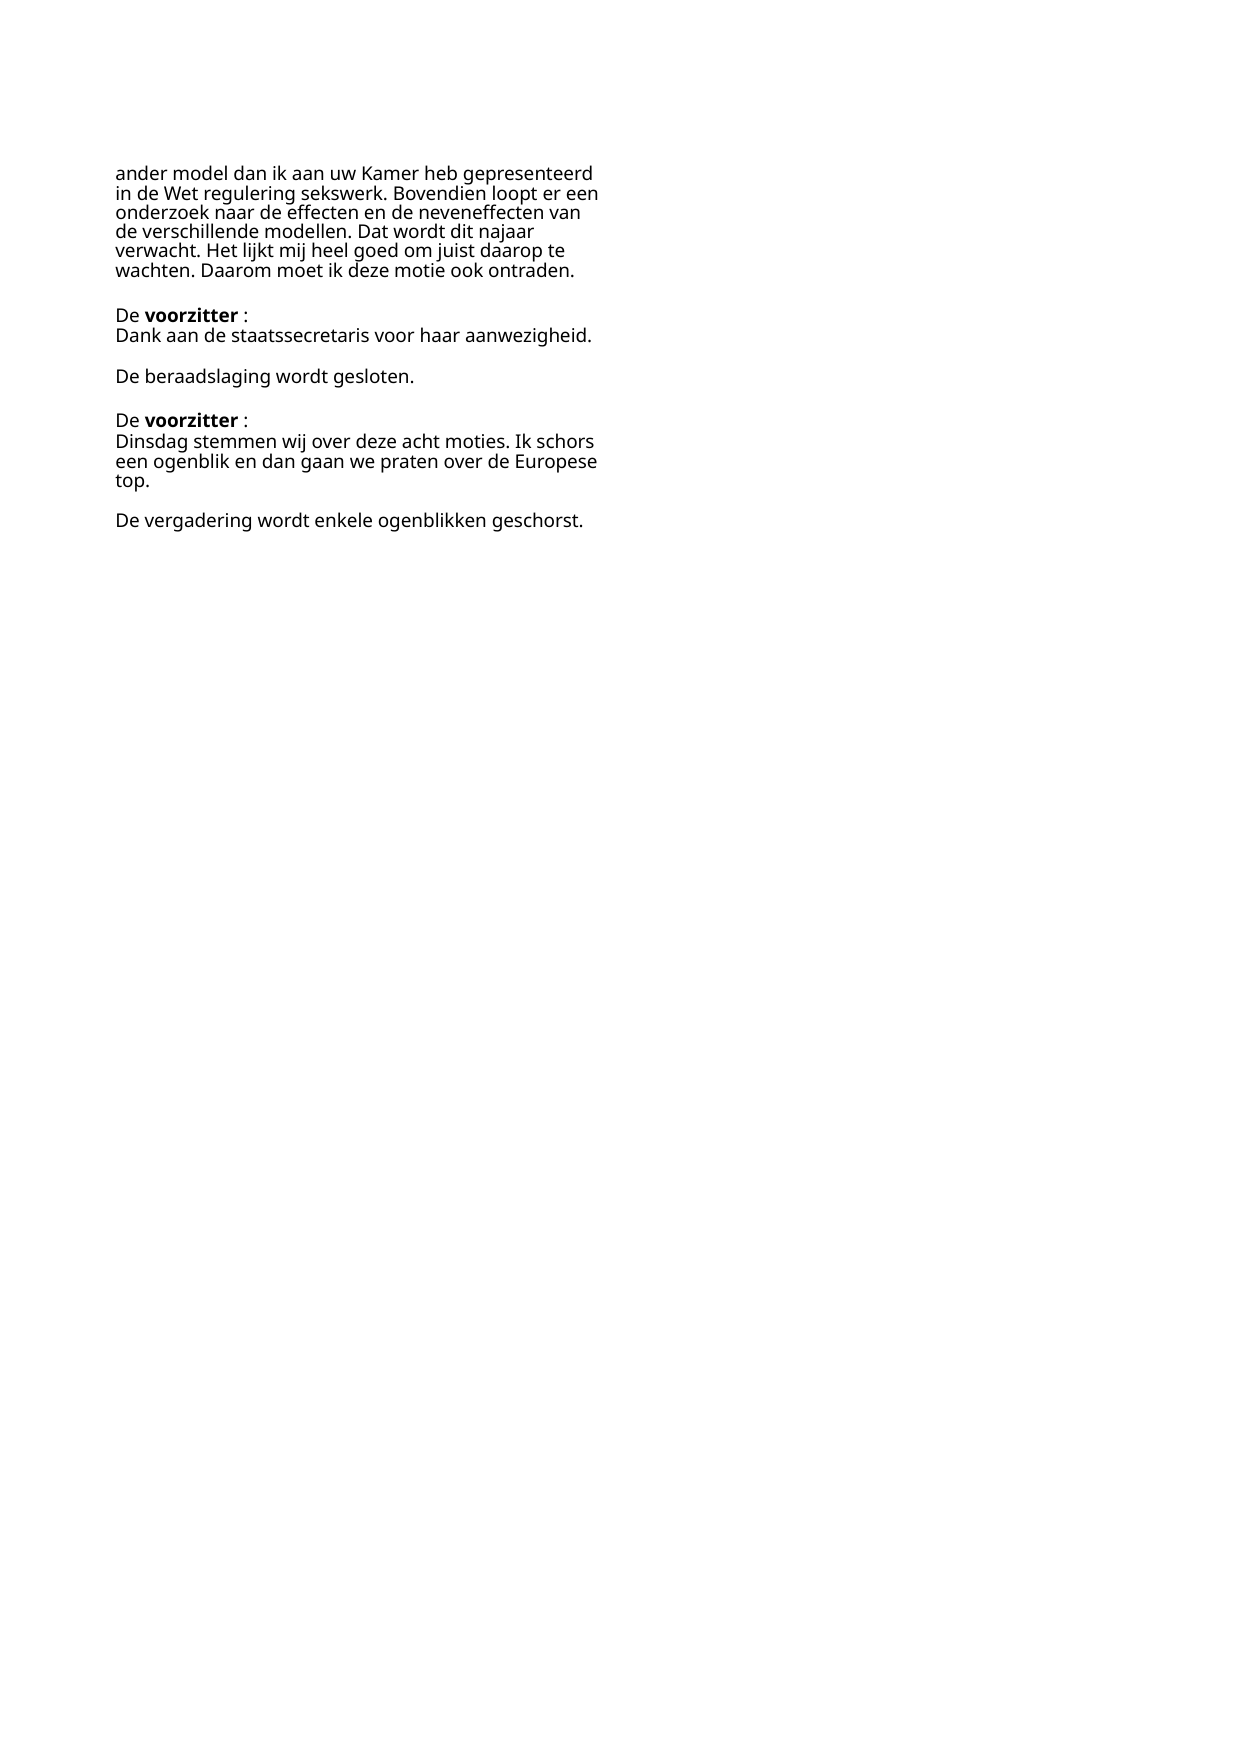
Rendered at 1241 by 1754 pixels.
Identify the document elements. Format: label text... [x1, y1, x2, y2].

text Dinsdag stemmen wij over deze acht moties. Ik schors een ogenblik en dan gaan we praten over de Europese top. [115, 433, 605, 491]
text ander model dan ik aan uw Kamer heb gepresenteerd in de Wet regulering sekswerk. Bovendien loopt er een onderzoek naar de effecten en de neveneffecten van de verschillende modellen. Dat wordt dit najaar verwacht. Het lijkt mij heel goed om juist daarop te wachten. Daarom moet ik deze motie ook ontraden. [115, 165, 605, 281]
text De vergadering wordt enkele ogenblikken geschorst. [115, 512, 605, 531]
text Dank aan de staatssecretaris voor haar aanwezigheid. [115, 327, 605, 347]
text De voorzitter : [115, 408, 605, 433]
text De voorzitter : [115, 302, 605, 327]
text De beraadslaging wordt gesloten. [115, 368, 605, 387]
